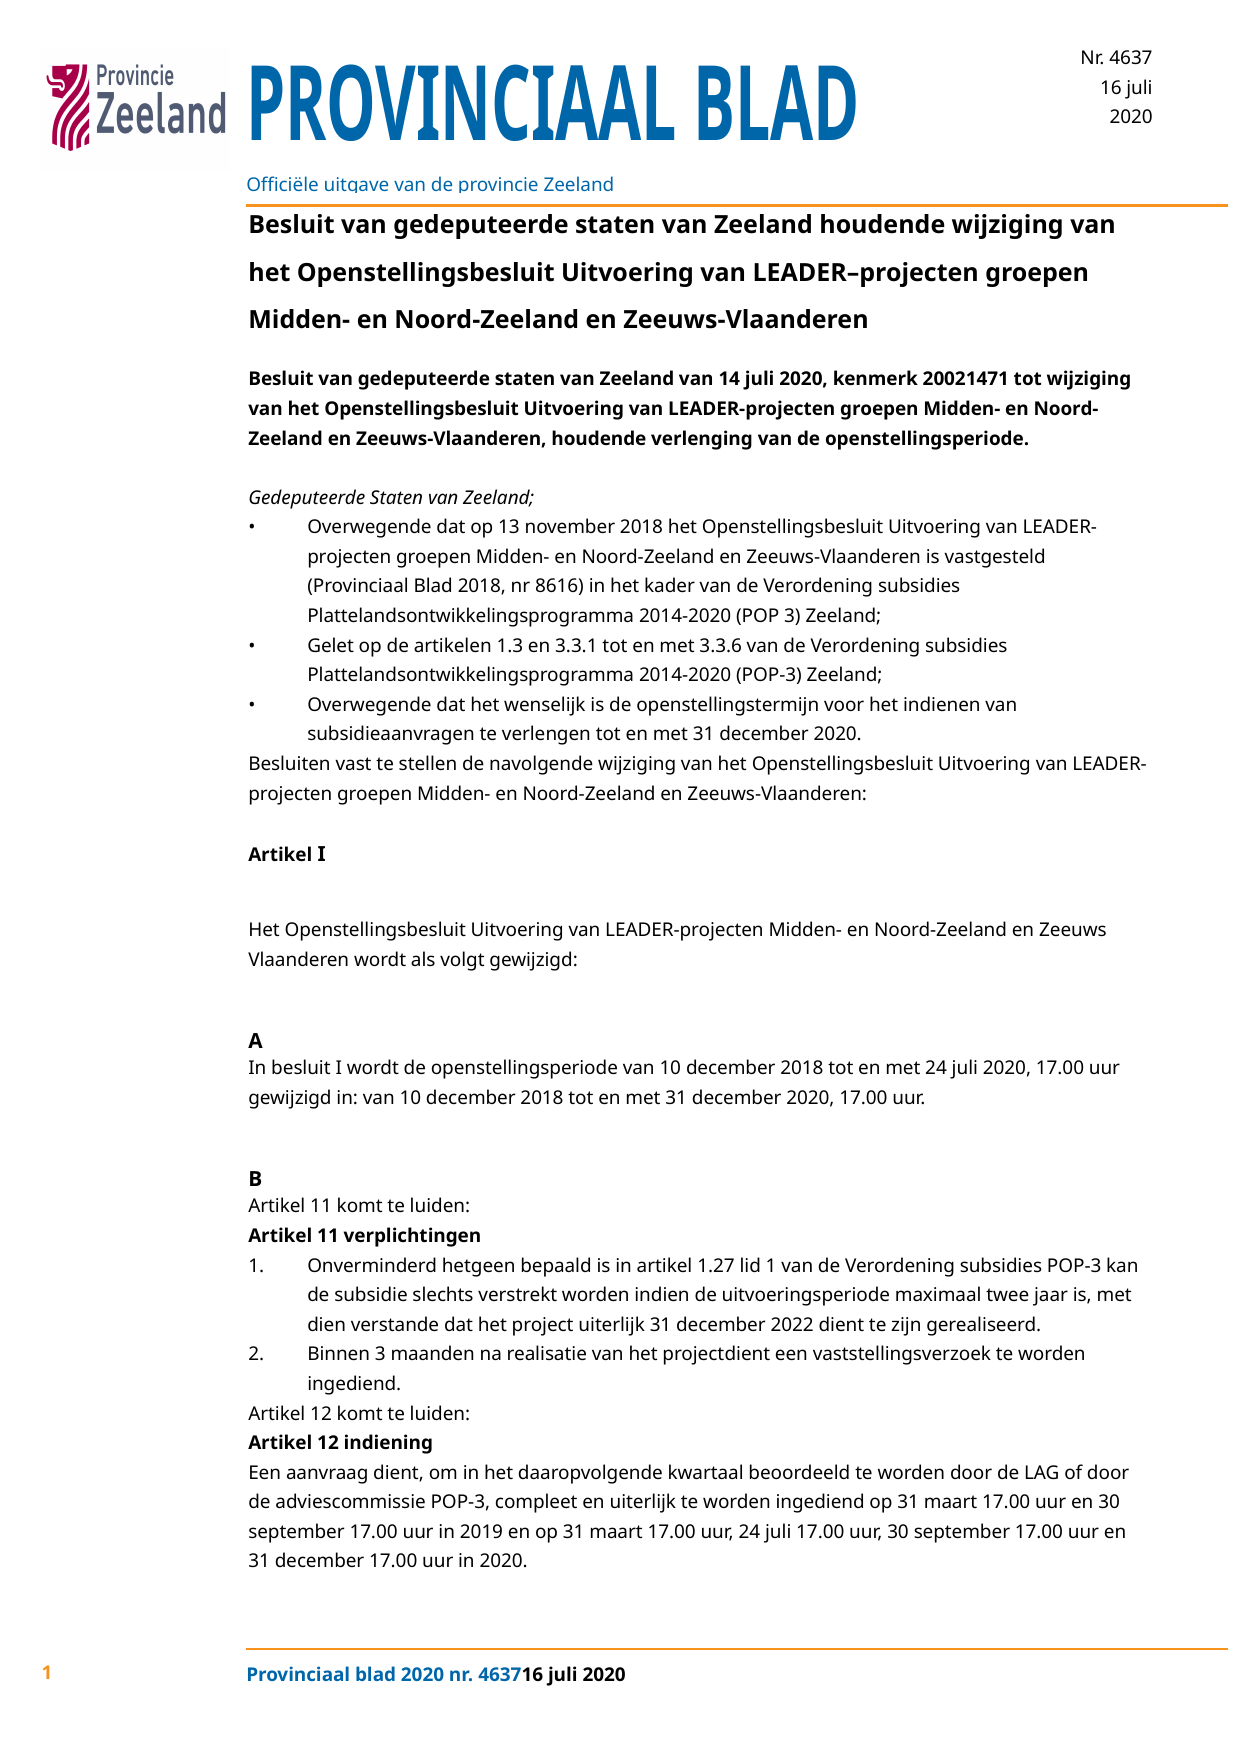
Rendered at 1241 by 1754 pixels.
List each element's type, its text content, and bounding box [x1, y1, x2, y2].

list Gelet op de artikelen 1.3 en 3.3.1 tot en met 3.3.6 van de Verordening subsidies Plattelandsontwikkelingsprogramma 2014-2020 (POP-3) Zeeland; [248, 632, 1152, 687]
text In besluit I wordt de openstellingsperiode van 10 december 2018 tot en met 24 juli 2020, 17.00 uur gewijzigd in: van 10 december 2018 tot en met 31 december 2020, 17.00 uur. [248, 1054, 1152, 1110]
list Overwegende dat het wenselijk is de openstellingstermijn voor het indienen van subsidieaanvragen te verlengen tot en met 31 december 2020. [248, 691, 1152, 746]
text Artikel 12 komt te luiden: [248, 1400, 1152, 1425]
text A [248, 1026, 1152, 1054]
list Onverminderd hetgeen bepaald is in artikel 1.27 lid 1 van de Verordening subsidies POP-3 kan de subsidie slechts verstrekt worden indien de uitvoeringsperiode maximaal twee jaar is, met dien verstande dat het project uiterlijk 31 december 2022 dient te zijn gerealiseerd. [248, 1252, 1152, 1337]
text Een aanvraag dient, om in het daaropvolgende kwartaal beoordeeld te worden door de LAG of door de adviescommissie POP-3, compleet en uiterlijk te worden ingediend op 31 maart 17.00 uur en 30 september 17.00 uur in 2019 en op 31 maart 17.00 uur, 24 juli 17.00 uur, 30 september 17.00 uur en 31 december 17.00 uur in 2020. [248, 1459, 1152, 1573]
list Overwegende dat op 13 november 2018 het Openstellingsbesluit Uitvoering van LEADER-projecten groepen Midden- en Noord-Zeeland en Zeeuws-Vlaanderen is vastgesteld (Provinciaal Blad 2018, nr 8616) in het kader van de Verordening subsidies Plattelandsontwikkelingsprogramma 2014-2020 (POP 3) Zeeland; [248, 513, 1152, 628]
text Besluiten vast te stellen de navolgende wijziging van het Openstellingsbesluit Uitvoering van LEADER-projecten groepen Midden- en Noord-Zeeland en Zeeuws-Vlaanderen: [248, 750, 1152, 805]
text Artikel 11 komt te luiden: [248, 1193, 1152, 1218]
text Gedeputeerde Staten van Zeeland; [248, 484, 1152, 509]
list Binnen 3 maanden na realisatie van het projectdient een vaststellingsverzoek te worden ingediend. [248, 1341, 1152, 1396]
picture [41, 47, 231, 172]
text Artikel 12 indiening [248, 1429, 1152, 1455]
text Artikel I [248, 839, 1152, 867]
text Besluit van gedeputeerde staten van Zeeland van 14 juli 2020, kenmerk 20021471 tot wijziging van het Openstellingsbesluit Uitvoering van LEADER-projecten groepen Midden- en Noord-Zeeland en Zeeuws-Vlaanderen, houdende verlenging van de openstellingsperiode. [248, 366, 1152, 450]
text Besluit van gedeputeerde staten van Zeeland houdende wijziging van het Openstellingsbesluit Uitvoering van LEADER–projecten groepen Midden- en Noord-Zeeland en Zeeuws-Vlaanderen [248, 207, 1152, 336]
text B [248, 1164, 1152, 1193]
text Het Openstellingsbesluit Uitvoering van LEADER-projecten Midden- en Noord-Zeeland en Zeeuws Vlaanderen wordt als volgt gewijzigd: [248, 917, 1152, 972]
text Artikel 11 verplichtingen [248, 1222, 1152, 1248]
